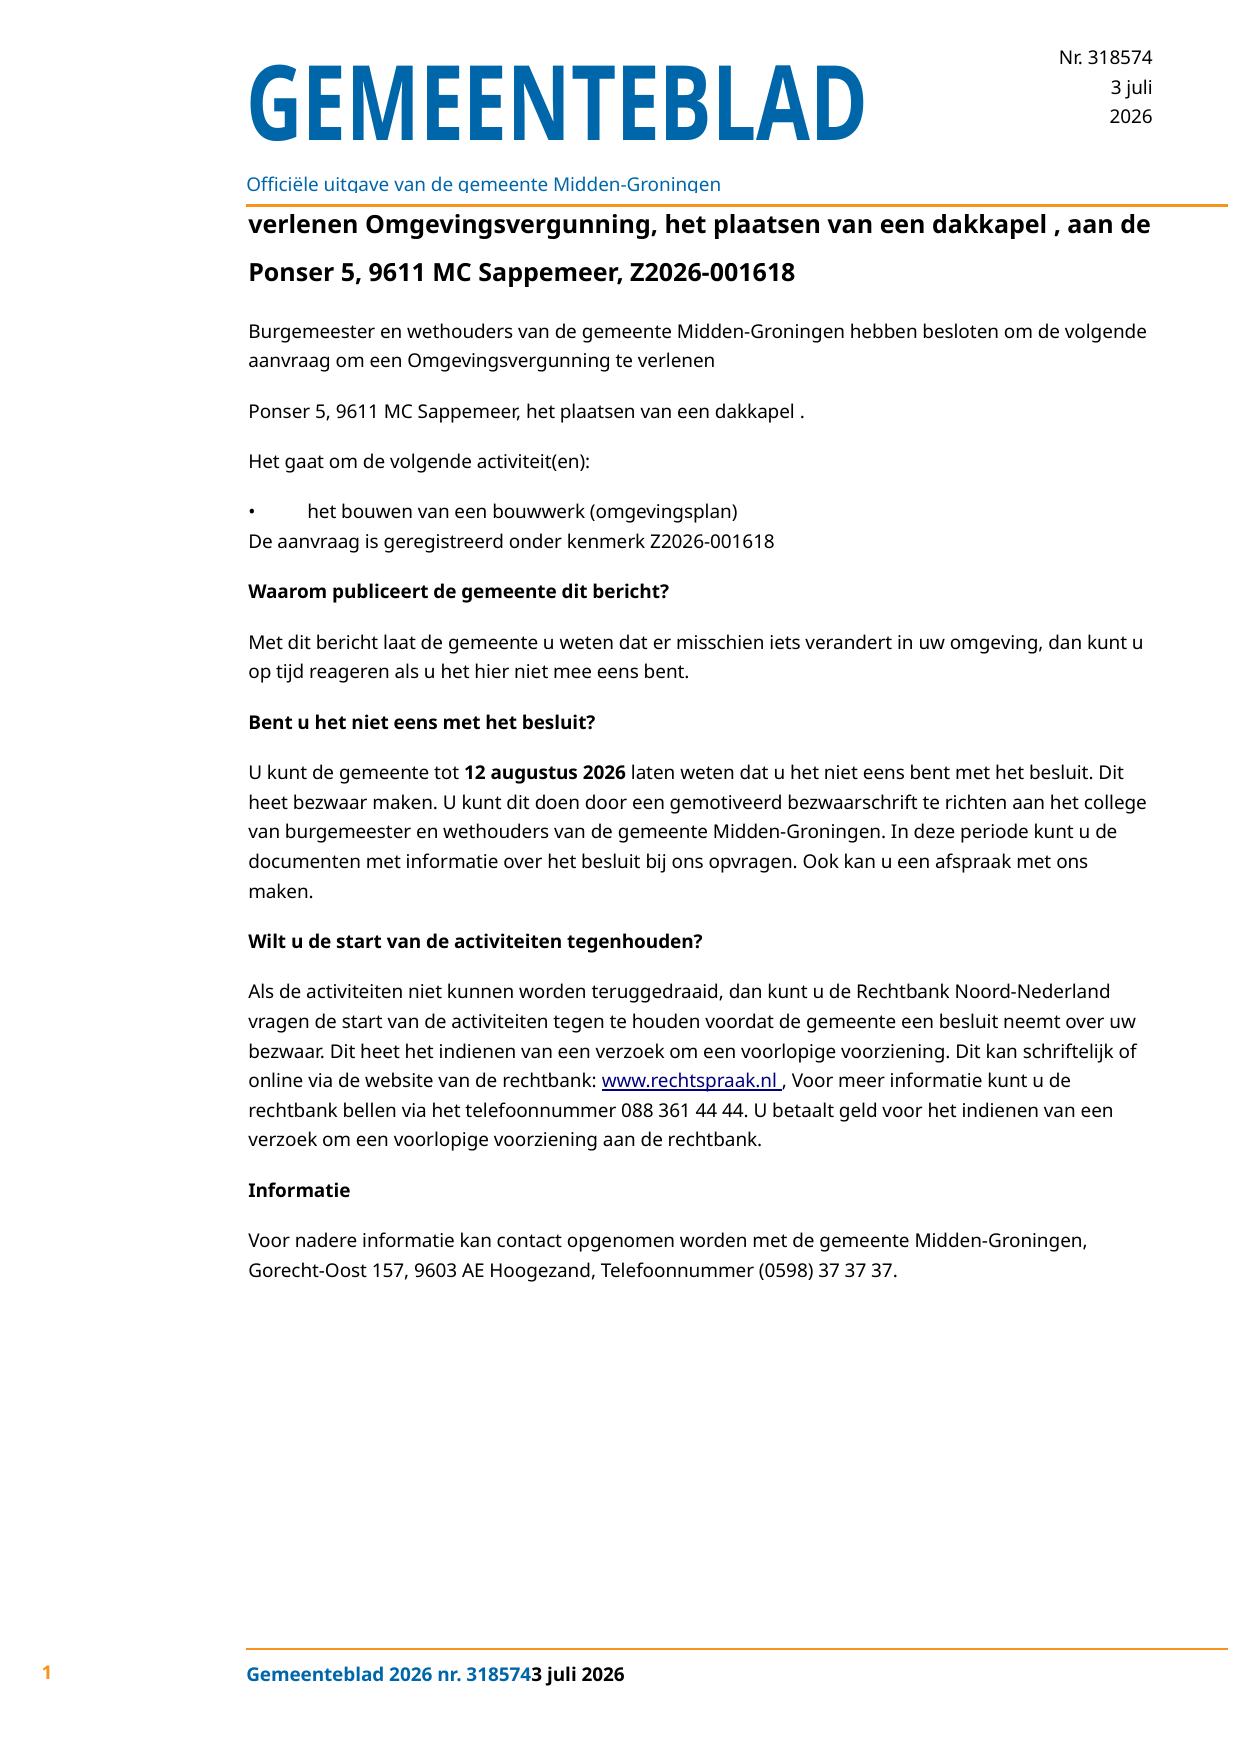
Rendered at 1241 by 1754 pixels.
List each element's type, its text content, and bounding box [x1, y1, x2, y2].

text Met dit bericht laat de gemeente u weten dat er misschien iets verandert in uw omgeving, dan kunt u op tijd reageren als u het hier niet mee eens bent. [248, 629, 1152, 684]
text Het gaat om de volgende activiteit(en): [248, 448, 1152, 474]
text Voor nadere informatie kan contact opgenomen worden met de gemeente Midden-Groningen, Gorecht-Oost 157, 9603 AE Hoogezand, Telefoonnummer (0598) 37 37 37. [248, 1227, 1152, 1283]
text Waarom publiceert de gemeente dit bericht? [248, 579, 1152, 604]
text Als de activiteiten niet kunnen worden teruggedraaid, dan kunt u de Rechtbank Noord-Nederland vragen de start van de activiteiten tegen te houden voordat de gemeente een besluit neemt over uw bezwaar. Dit heet het indienen van een verzoek om een voorlopige voorziening. Dit kan schriftelijk of online via de website van de rechtbank: www.rechtspraak.nl , Voor meer informatie kunt u de rechtbank bellen via het telefoonnummer 088 361 44 44. U betaalt geld voor het indienen van een verzoek om een voorlopige voorziening aan de rechtbank. [248, 979, 1152, 1152]
text Wilt u de start van de activiteiten tegenhouden? [248, 928, 1152, 954]
text Burgemeester en wethouders van de gemeente Midden-Groningen hebben besloten om de volgende aanvraag om een Omgevingsvergunning te verlenen [248, 318, 1152, 373]
picture [41, 47, 231, 172]
text De aanvraag is geregistreerd onder kenmerk Z2026-001618 [248, 528, 1152, 554]
text U kunt de gemeente tot 12 augustus 2026 laten weten dat u het niet eens bent met het besluit. Dit heet bezwaar maken. U kunt dit doen door een gemotiveerd bezwaarschrift te richten aan het college van burgemeester en wethouders van de gemeente Midden-Groningen. In deze periode kunt u de documenten met informatie over het besluit bij ons opvragen. Ook kan u een afspraak met ons maken. [248, 759, 1152, 904]
text Ponser 5, 9611 MC Sappemeer, het plaatsen van een dakkapel . [248, 398, 1152, 424]
text Informatie [248, 1177, 1152, 1203]
text Bent u het niet eens met het besluit? [248, 709, 1152, 735]
text verlenen Omgevingsvergunning, het plaatsen van een dakkapel , aan de Ponser 5, 9611 MC Sappemeer, Z2026-001618 [248, 207, 1152, 288]
list het bouwen van een bouwwerk (omgevingsplan) [248, 499, 1152, 524]
